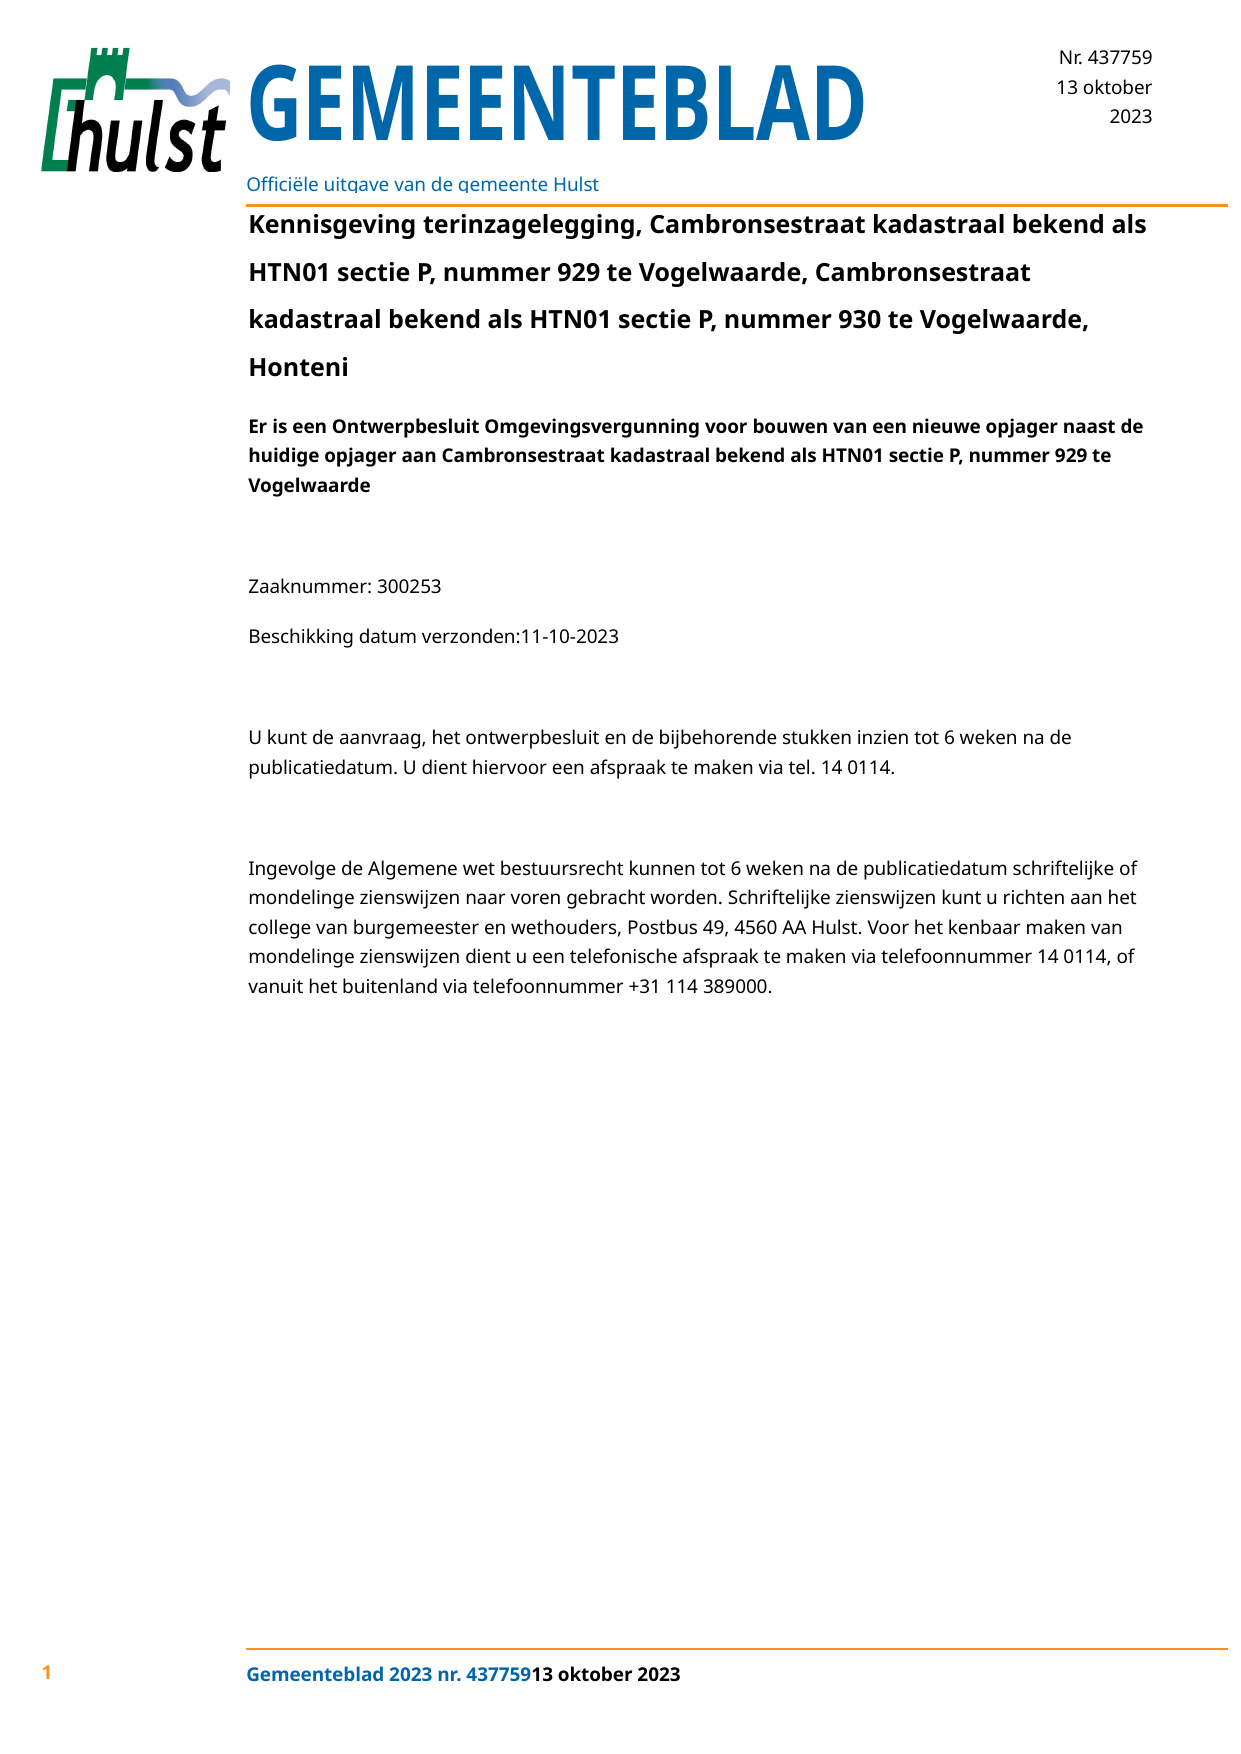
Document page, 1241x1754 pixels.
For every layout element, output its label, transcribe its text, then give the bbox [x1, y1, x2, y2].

text U kunt de aanvraag, het ontwerpbesluit en de bijbehorende stukken inzien tot 6 weken na de publicatiedatum. U dient hiervoor een afspraak te maken via tel. 14 0114. [248, 724, 1152, 780]
text Ingevolge de Algemene wet bestuursrecht kunnen tot 6 weken na de publicatiedatum schriftelijke of mondelinge zienswijzen naar voren gebracht worden. Schriftelijke zienswijzen kunt u richten aan het college van burgemeester en wethouders, Postbus 49, 4560 AA Hulst. Voor het kenbaar maken van mondelinge zienswijzen dient u een telefonische afspraak te maken via telefoonnummer 14 0114, of vanuit het buitenland via telefoonnummer +31 114 389000. [248, 855, 1152, 999]
text Kennisgeving terinzagelegging, Cambronsestraat kadastraal bekend als HTN01 sectie P, nummer 929 te Vogelwaarde, Cambronsestraat kadastraal bekend als HTN01 sectie P, nummer 930 te Vogelwaarde, Honteni [248, 207, 1152, 384]
text Zaaknummer: 300253 [248, 573, 1152, 599]
text Er is een Ontwerpbesluit Omgevingsvergunning voor bouwen van een nieuwe opjager naast de huidige opjager aan Cambronsestraat kadastraal bekend als HTN01 sectie P, nummer 929 te Vogelwaarde [248, 413, 1152, 498]
picture [41, 47, 231, 172]
text Beschikking datum verzonden:11-10-2023 [248, 623, 1152, 649]
